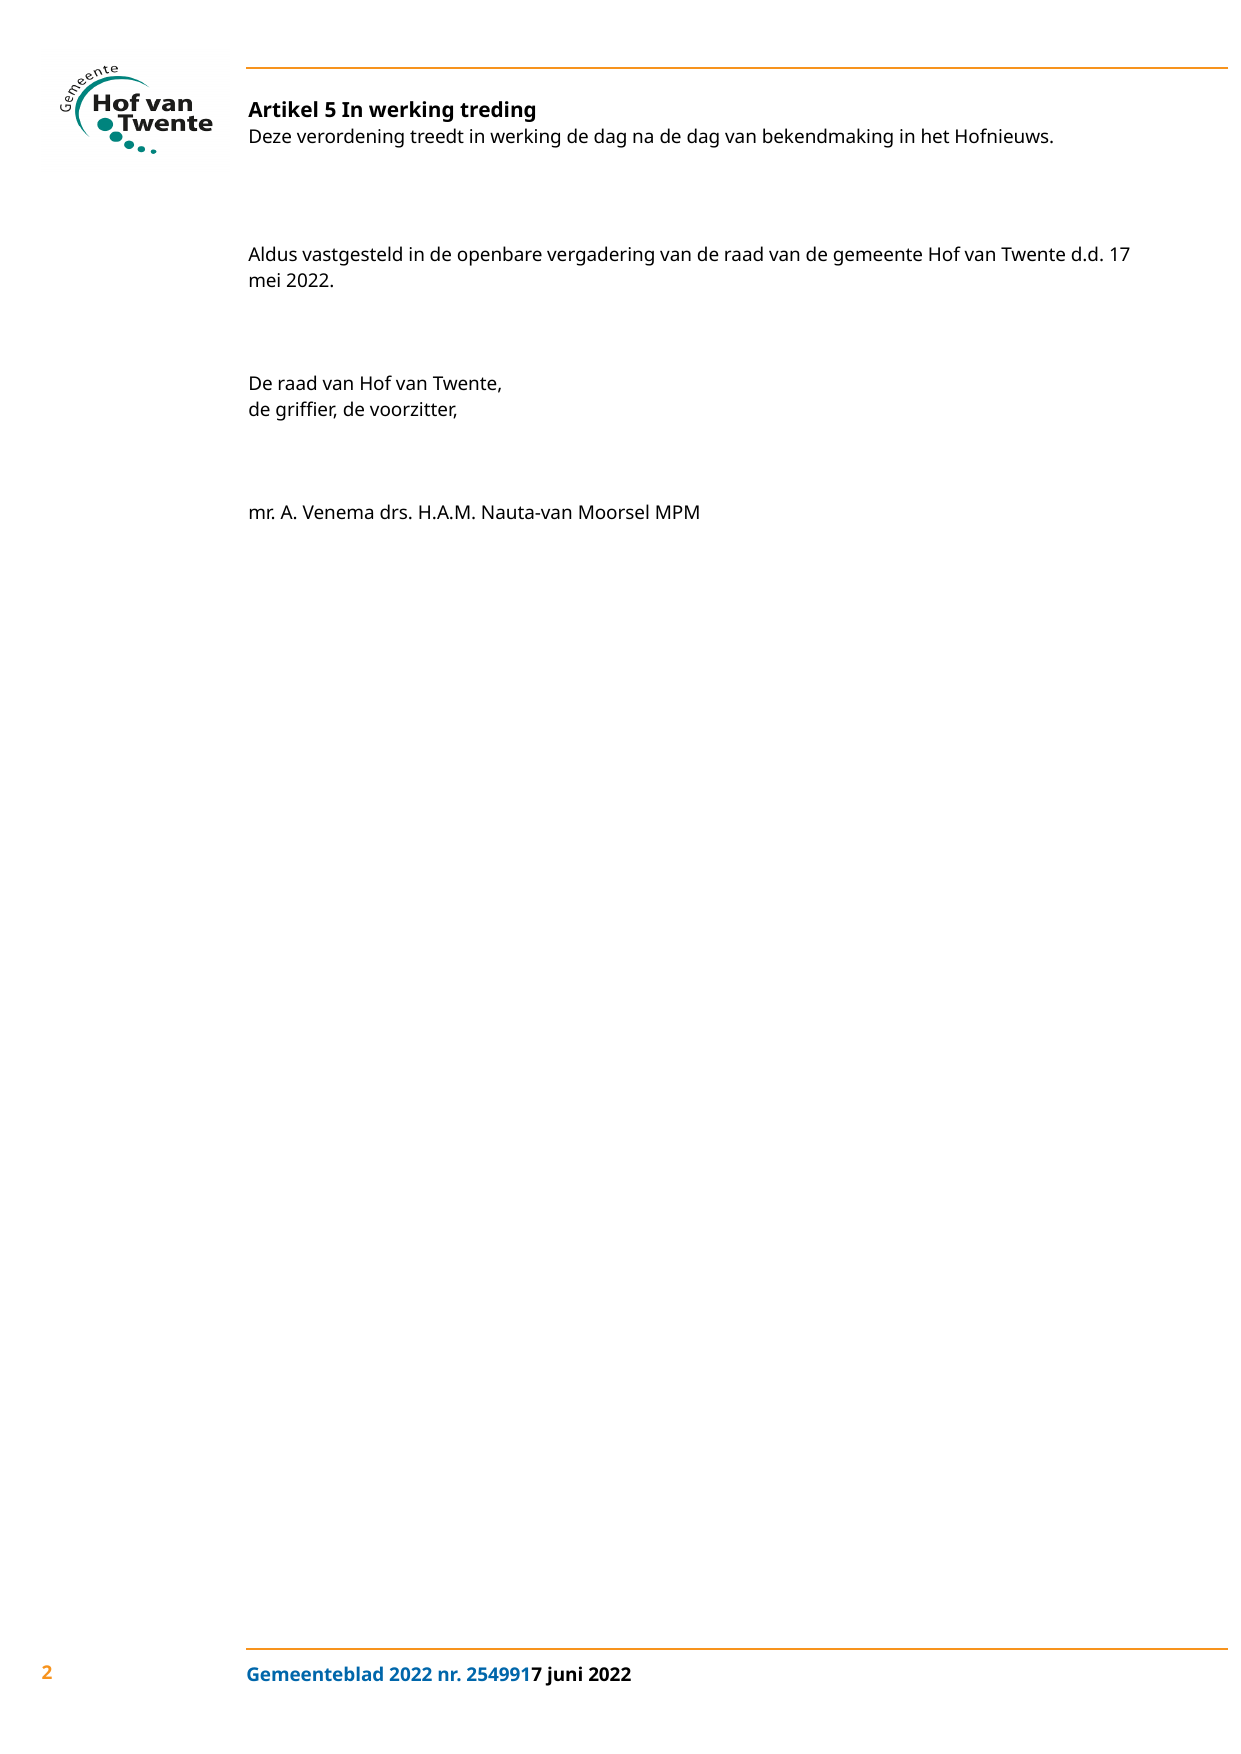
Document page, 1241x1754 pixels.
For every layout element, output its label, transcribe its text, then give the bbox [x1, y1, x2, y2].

text De raad van Hof van Twente, [248, 370, 1152, 396]
text Artikel 5 In werking treding [248, 95, 1152, 123]
text Deze verordening treedt in werking de dag na de dag van bekendmaking in het Hofnieuws. [248, 123, 1152, 149]
picture [41, 47, 231, 172]
text Aldus vastgesteld in de openbare vergadering van de raad van de gemeente Hof van Twente d.d. 17 mei 2022. [248, 242, 1152, 293]
text de griffier, de voorzitter, [248, 396, 1152, 422]
text mr. A. Venema drs. H.A.M. Nauta-van Moorsel MPM [248, 499, 1152, 524]
